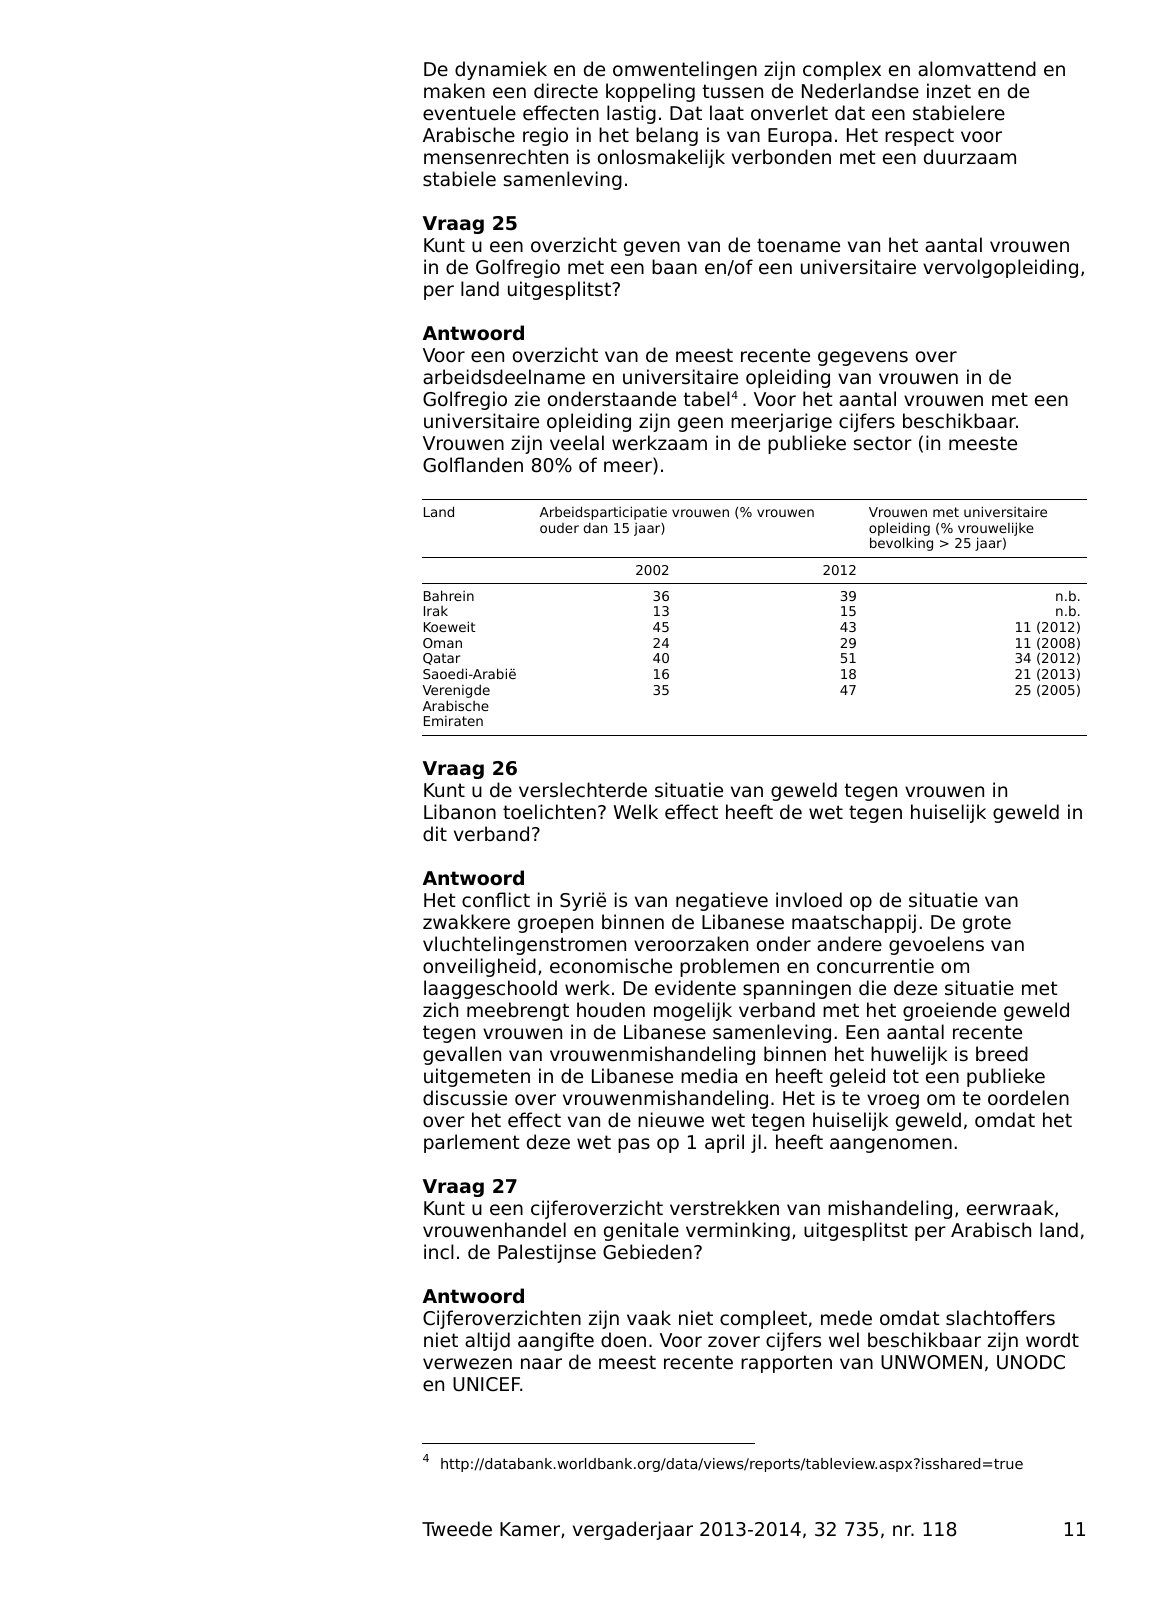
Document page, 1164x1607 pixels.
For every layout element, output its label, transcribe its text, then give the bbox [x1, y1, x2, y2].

text Antwoord [422, 1286, 1087, 1308]
text Kunt u een cijferoverzicht verstrekken van mishandeling, eerwraak, vrouwenhandel en genitale verminking, uitgesplitst per Arabisch land, incl. de Palestijnse Gebieden? [422, 1198, 1087, 1264]
table_cell 16 [533, 667, 676, 683]
text Antwoord [422, 323, 1087, 345]
table_cell n.b. [863, 604, 1087, 620]
table_cell 36 [533, 584, 676, 604]
table_cell Qatar [422, 651, 533, 667]
table_cell Koeweit [422, 620, 533, 636]
text Vraag 26 [422, 758, 1087, 780]
table_cell 51 [676, 651, 862, 667]
text Cijferoverzichten zijn vaak niet compleet, mede omdat slachtoffers niet altijd aangifte doen. Voor zover cijfers wel beschikbaar zijn wordt verwezen naar de meest recente rapporten van UNWOMEN, UNODC en UNICEF. [422, 1308, 1087, 1396]
text Het conflict in Syrië is van negatieve invloed op de situatie van zwakkere groepen binnen de Libanese maatschappij. De grote vluchtelingenstromen veroorzaken onder andere gevoelens van onveiligheid, economische problemen en concurrentie om laaggeschoold werk. De evidente spanningen die deze situatie met zich meebrengt houden mogelijk verband met het groeiende geweld tegen vrouwen in de Libanese samenleving. Een aantal recente gevallen van vrouwenmishandeling binnen het huwelijk is breed uitgemeten in de Libanese media en heeft geleid tot een publieke discussie over vrouwenmishandeling. Het is te vroeg om te oordelen over het effect van de nieuwe wet tegen huiselijk geweld, omdat het parlement deze wet pas op 1 april jl. heeft aangenomen. [422, 890, 1087, 1154]
text Vraag 27 [422, 1176, 1087, 1198]
table_cell 35 [533, 683, 676, 735]
table_cell Irak [422, 604, 533, 620]
text Vraag 25 [422, 213, 1087, 235]
table_cell 29 [676, 636, 862, 651]
table_cell 15 [676, 604, 862, 620]
table_cell Saoedi-Arabië [422, 667, 533, 683]
text De dynamiek en de omwentelingen zijn complex en alomvattend en maken een directe koppeling tussen de Nederlandse inzet en de eventuele effecten lastig. Dat laat onverlet dat een stabielere Arabische regio in het belang is van Europa. Het respect voor mensenrechten is onlosmakelijk verbonden met een duurzaam stabiele samenleving. [422, 59, 1087, 191]
text Kunt u de verslechterde situatie van geweld tegen vrouwen in Libanon toelichten? Welk effect heeft de wet tegen huiselijk geweld in dit verband? [422, 780, 1087, 846]
table_cell 2002 [533, 558, 676, 583]
table_cell 13 [533, 604, 676, 620]
text Kunt u een overzicht geven van de toename van het aantal vrouwen in de Golfregio met een baan en/of een universitaire vervolgopleiding, per land uitgesplitst? [422, 235, 1087, 301]
table_cell 11 (2008) [863, 636, 1087, 651]
table_cell 43 [676, 620, 862, 636]
table_cell 11 (2012) [863, 620, 1087, 636]
table_header Vrouwen met universitaire opleiding (% vrouwelijke bevolking > 25 jaar) [863, 500, 1087, 557]
table_cell 40 [533, 651, 676, 667]
table_cell Bahrein [422, 584, 533, 604]
text http://databank.worldbank.org/data/views/reports/tableview.aspx?isshared=true [422, 1452, 1087, 1474]
table_cell [422, 558, 533, 583]
table_cell Verenigde Arabische Emiraten [422, 683, 533, 735]
table_cell 18 [676, 667, 862, 683]
table_cell 2012 [676, 558, 862, 583]
table_cell [863, 558, 1087, 583]
table_cell 39 [676, 584, 862, 604]
text Antwoord [422, 868, 1087, 890]
text Voor een overzicht van de meest recente gegevens over arbeidsdeelname en universitaire opleiding van vrouwen in de Golfregio zie onderstaande tabel. Voor het aantal vrouwen met een universitaire opleiding zijn geen meerjarige cijfers beschikbaar. Vrouwen zijn veelal werkzaam in de publieke sector (in meeste Golflanden 80% of meer). [422, 345, 1087, 477]
table_cell 47 [676, 683, 862, 735]
table_cell Oman [422, 636, 533, 651]
table_cell 34 (2012) [863, 651, 1087, 667]
table_header Arbeidsparticipatie vrouwen (% vrouwen ouder dan 15 jaar) [533, 500, 862, 557]
table_header Land [422, 500, 533, 557]
table_cell 21 (2013) [863, 667, 1087, 683]
table_cell n.b. [863, 584, 1087, 604]
table_cell 25 (2005) [863, 683, 1087, 735]
table_cell 45 [533, 620, 676, 636]
table_cell 24 [533, 636, 676, 651]
